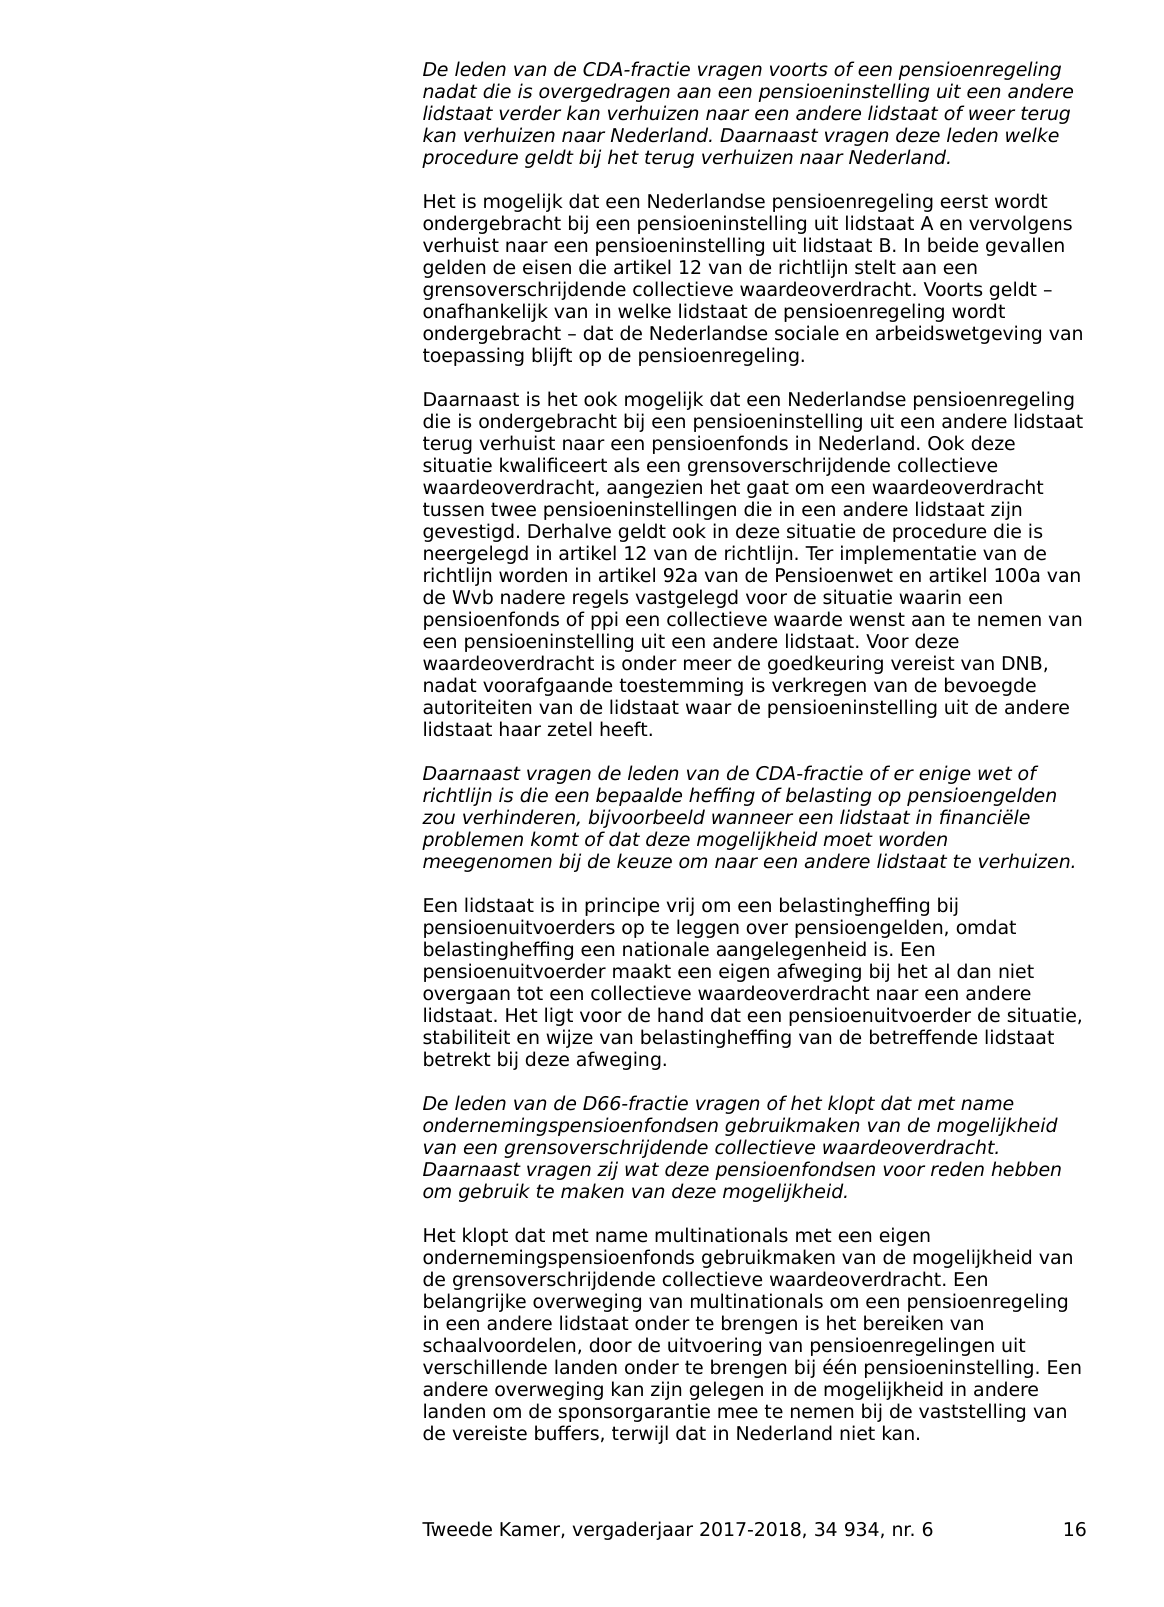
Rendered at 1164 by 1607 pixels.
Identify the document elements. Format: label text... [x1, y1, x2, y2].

text De leden van de CDA-fractie vragen voorts of een pensioenregeling nadat die is overgedragen aan een pensioeninstelling uit een andere lidstaat verder kan verhuizen naar een andere lidstaat of weer terug kan verhuizen naar Nederland. Daarnaast vragen deze leden welke procedure geldt bij het terug verhuizen naar Nederland. [422, 59, 1087, 169]
text De leden van de D66-fractie vragen of het klopt dat met name ondernemingspensioenfondsen gebruikmaken van de mogelijkheid van een grensoverschrijdende collectieve waardeoverdracht. Daarnaast vragen zij wat deze pensioenfondsen voor reden hebben om gebruik te maken van deze mogelijkheid. [422, 1093, 1087, 1203]
text Daarnaast is het ook mogelijk dat een Nederlandse pensioenregeling die is ondergebracht bij een pensioeninstelling uit een andere lidstaat terug verhuist naar een pensioenfonds in Nederland. Ook deze situatie kwalificeert als een grensoverschrijdende collectieve waardeoverdracht, aangezien het gaat om een waardeoverdracht tussen twee pensioeninstellingen die in een andere lidstaat zijn gevestigd. Derhalve geldt ook in deze situatie de procedure die is neergelegd in artikel 12 van de richtlijn. Ter implementatie van de richtlijn worden in artikel 92a van de Pensioenwet en artikel 100a van de Wvb nadere regels vastgelegd voor de situatie waarin een pensioenfonds of ppi een collectieve waarde wenst aan te nemen van een pensioeninstelling uit een andere lidstaat. Voor deze waardeoverdracht is onder meer de goedkeuring vereist van DNB, nadat voorafgaande toestemming is verkregen van de bevoegde autoriteiten van de lidstaat waar de pensioeninstelling uit de andere lidstaat haar zetel heeft. [422, 389, 1087, 741]
text Het is mogelijk dat een Nederlandse pensioenregeling eerst wordt ondergebracht bij een pensioeninstelling uit lidstaat A en vervolgens verhuist naar een pensioeninstelling uit lidstaat B. In beide gevallen gelden de eisen die artikel 12 van de richtlijn stelt aan een grensoverschrijdende collectieve waardeoverdracht. Voorts geldt – onafhankelijk van in welke lidstaat de pensioenregeling wordt ondergebracht – dat de Nederlandse sociale en arbeidswetgeving van toepassing blijft op de pensioenregeling. [422, 191, 1087, 367]
text Een lidstaat is in principe vrij om een belastingheffing bij pensioenuitvoerders op te leggen over pensioengelden, omdat belastingheffing een nationale aangelegenheid is. Een pensioenuitvoerder maakt een eigen afweging bij het al dan niet overgaan tot een collectieve waardeoverdracht naar een andere lidstaat. Het ligt voor de hand dat een pensioenuitvoerder de situatie, stabiliteit en wijze van belastingheffing van de betreffende lidstaat betrekt bij deze afweging. [422, 895, 1087, 1071]
text Het klopt dat met name multinationals met een eigen ondernemingspensioenfonds gebruikmaken van de mogelijkheid van de grensoverschrijdende collectieve waardeoverdracht. Een belangrijke overweging van multinationals om een pensioenregeling in een andere lidstaat onder te brengen is het bereiken van schaalvoordelen, door de uitvoering van pensioenregelingen uit verschillende landen onder te brengen bij één pensioeninstelling. Een andere overweging kan zijn gelegen in de mogelijkheid in andere landen om de sponsorgarantie mee te nemen bij de vaststelling van de vereiste buffers, terwijl dat in Nederland niet kan. [422, 1225, 1087, 1445]
text Daarnaast vragen de leden van de CDA-fractie of er enige wet of richtlijn is die een bepaalde heffing of belasting op pensioengelden zou verhinderen, bijvoorbeeld wanneer een lidstaat in financiële problemen komt of dat deze mogelijkheid moet worden meegenomen bij de keuze om naar een andere lidstaat te verhuizen. [422, 763, 1087, 873]
